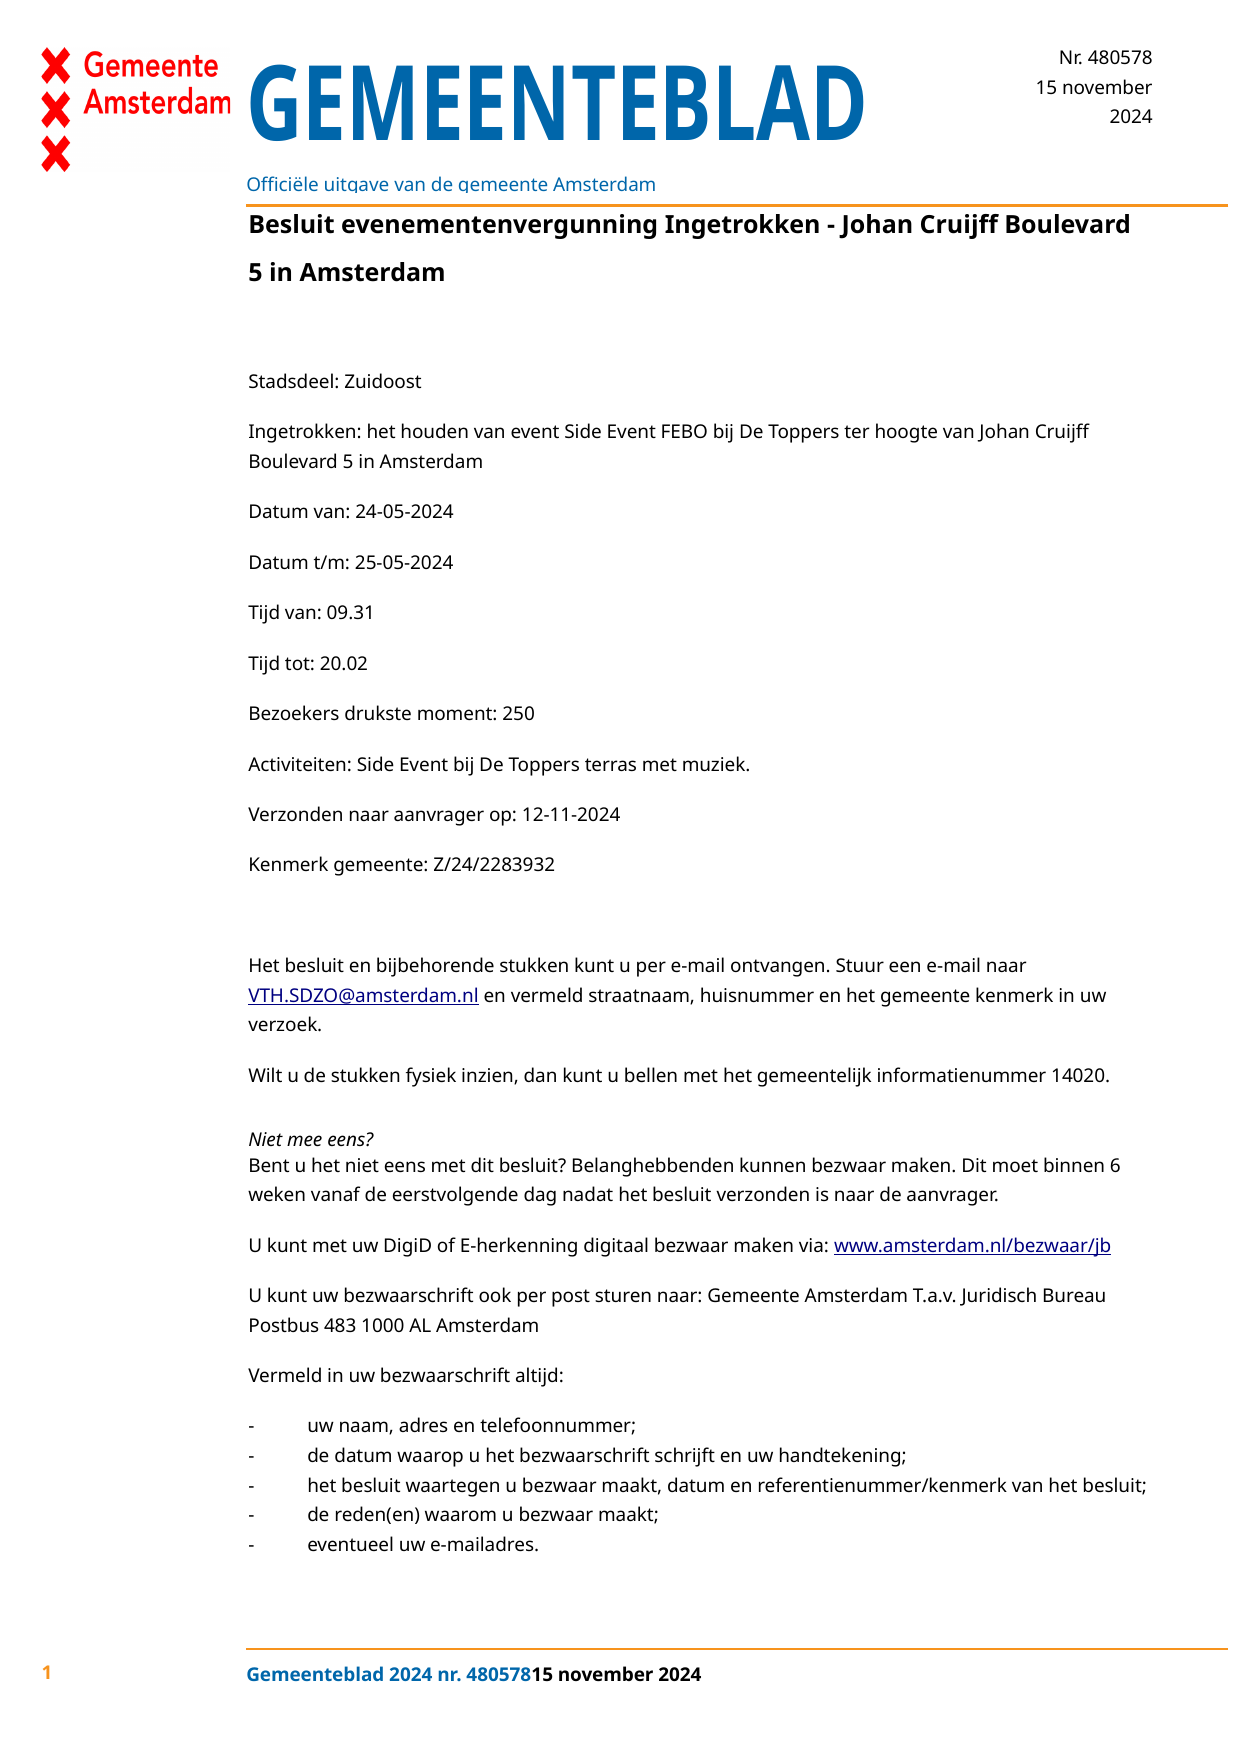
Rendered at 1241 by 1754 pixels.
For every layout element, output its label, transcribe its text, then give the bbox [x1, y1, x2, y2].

text Besluit evenementenvergunning Ingetrokken - Johan Cruijff Boulevard 5 in Amsterdam [248, 207, 1152, 288]
list uw naam, adres en telefoonnummer; [248, 1413, 1152, 1438]
list eventueel uw e-mailadres. [248, 1531, 1152, 1557]
picture [41, 47, 231, 172]
text Niet mee eens? [248, 1126, 1152, 1152]
text Ingetrokken: het houden van event Side Event FEBO bij De Toppers ter hoogte van Johan Cruijff Boulevard 5 in Amsterdam [248, 419, 1152, 474]
text Stadsdeel: Zuidoost [248, 368, 1152, 394]
text Kenmerk gemeente: Z/24/2283932 [248, 852, 1152, 877]
list de datum waarop u het bezwaarschrift schrijft en uw handtekening; [248, 1442, 1152, 1468]
text Verzonden naar aanvrager op: 12-11-2024 [248, 801, 1152, 827]
text Activiteiten: Side Event bij De Toppers terras met muziek. [248, 751, 1152, 777]
list de reden(en) waarom u bezwaar maakt; [248, 1501, 1152, 1527]
text U kunt uw bezwaarschrift ook per post sturen naar: Gemeente Amsterdam T.a.v. Juridisch Bureau Postbus 483 1000 AL Amsterdam [248, 1282, 1152, 1337]
text Vermeld in uw bezwaarschrift altijd: [248, 1362, 1152, 1388]
text Tijd van: 09.31 [248, 599, 1152, 625]
text U kunt met uw DigiD of E-herkenning digitaal bezwaar maken via: www.amsterdam.nl/bezwaar/jb [248, 1232, 1152, 1257]
text Datum t/m: 25-05-2024 [248, 549, 1152, 575]
text Datum van: 24-05-2024 [248, 499, 1152, 524]
text Wilt u de stukken fysiek inzien, dan kunt u bellen met het gemeentelijk informatienummer 14020. [248, 1062, 1152, 1088]
text Tijd tot: 20.02 [248, 650, 1152, 676]
list het besluit waartegen u bezwaar maakt, datum en referentienummer/kenmerk van het besluit; [248, 1472, 1152, 1497]
text Bent u het niet eens met dit besluit? Belanghebbenden kunnen bezwaar maken. Dit moet binnen 6 weken vanaf de eerstvolgende dag nadat het besluit verzonden is naar de aanvrager. [248, 1152, 1152, 1207]
text Bezoekers drukste moment: 250 [248, 700, 1152, 726]
text Het besluit en bijbehorende stukken kunt u per e-mail ontvangen. Stuur een e-mail naar VTH.SDZO@amsterdam.nl en vermeld straatnaam, huisnummer en het gemeente kenmerk in uw verzoek. [248, 952, 1152, 1037]
